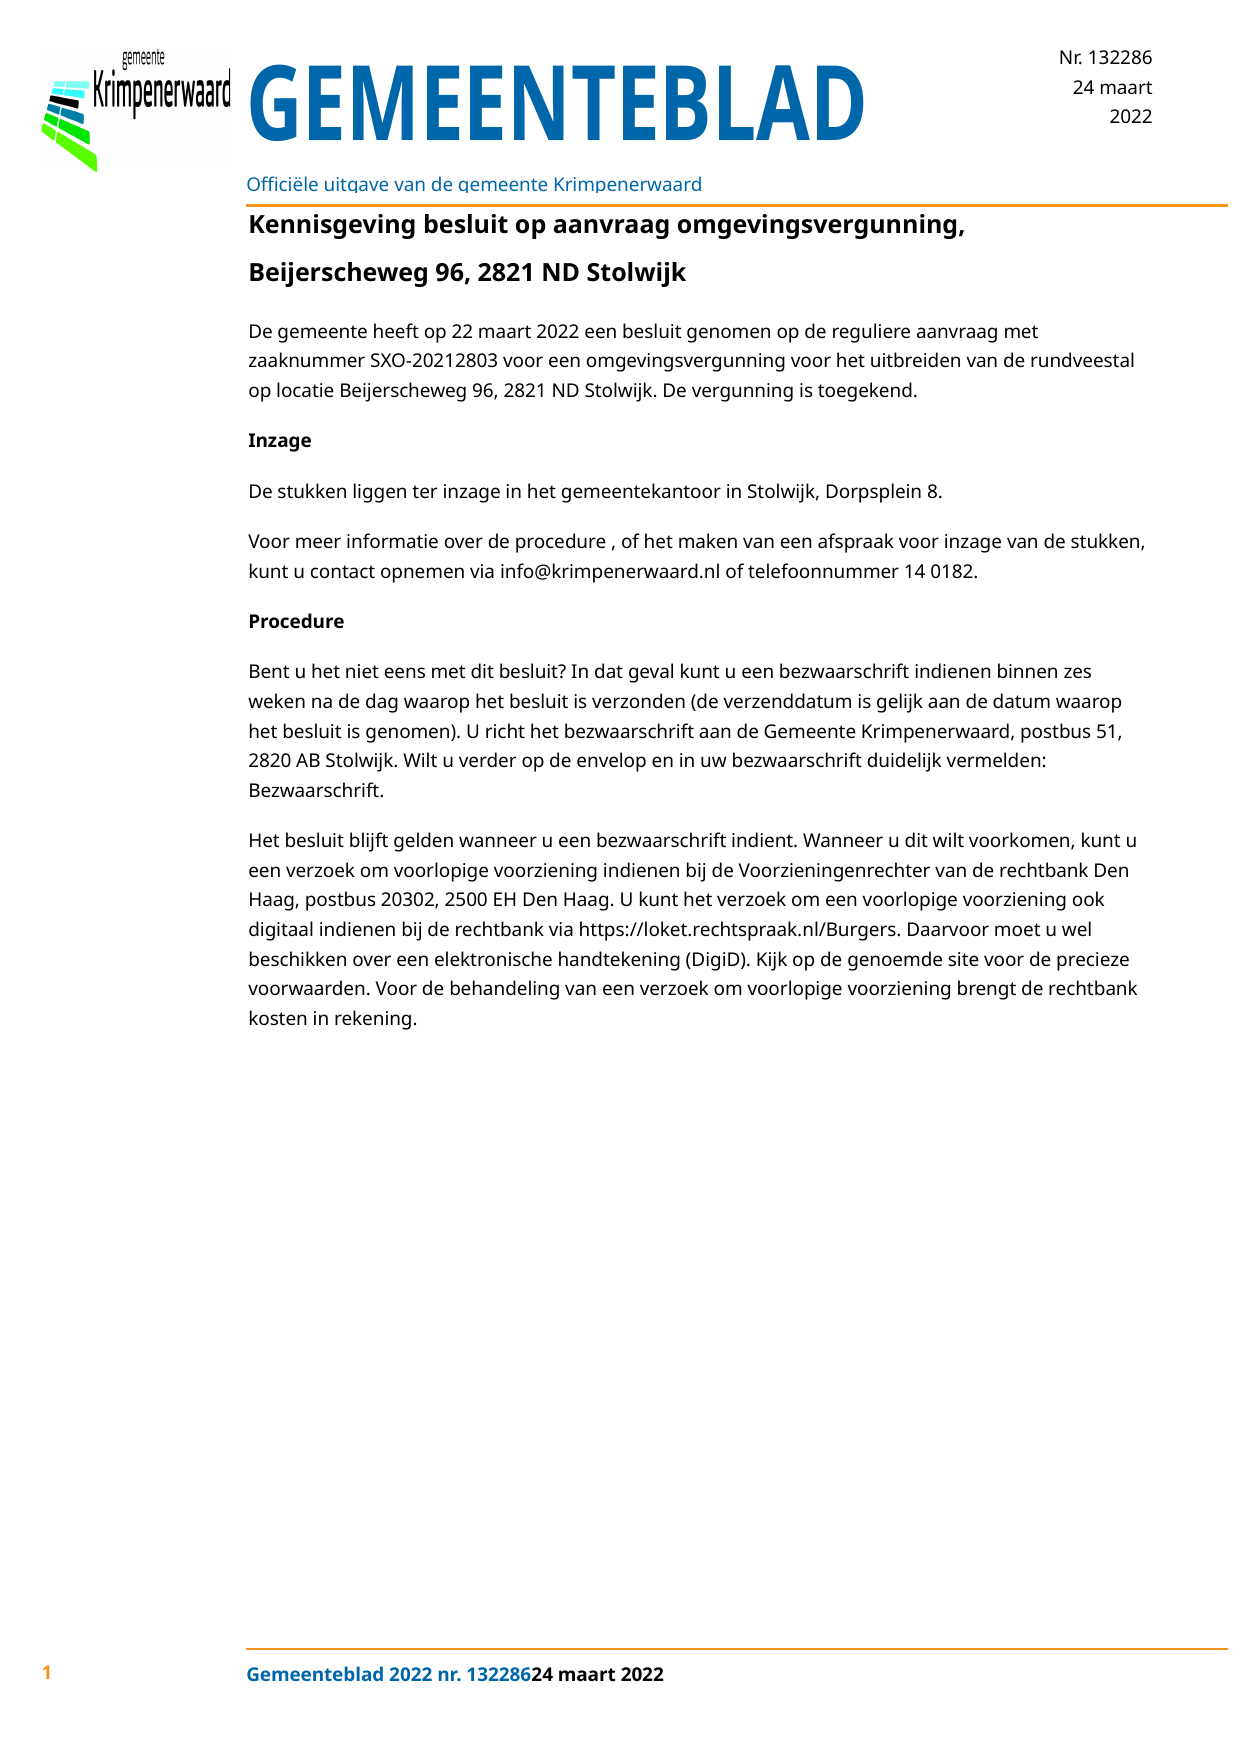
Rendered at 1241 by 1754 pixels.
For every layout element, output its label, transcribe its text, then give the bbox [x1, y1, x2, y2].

text Het besluit blijft gelden wanneer u een bezwaarschrift indient. Wanneer u dit wilt voorkomen, kunt u een verzoek om voorlopige voorziening indienen bij de Voorzieningenrechter van de rechtbank Den Haag, postbus 20302, 2500 EH Den Haag. U kunt het verzoek om een voorlopige voorziening ook digitaal indienen bij de rechtbank via https://loket.rechtspraak.nl/Burgers. Daarvoor moet u wel beschikken over een elektronische handtekening (DigiD). Kijk op de genoemde site voor de precieze voorwaarden. Voor de behandeling van een verzoek om voorlopige voorziening brengt de rechtbank kosten in rekening. [248, 827, 1152, 1031]
text Voor meer informatie over de procedure , of het maken van een afspraak voor inzage van de stukken, kunt u contact opnemen via info@krimpenerwaard.nl of telefoonnummer 14 0182. [248, 528, 1152, 584]
text Inzage [248, 427, 1152, 453]
text Kennisgeving besluit op aanvraag omgevingsvergunning, Beijerscheweg 96, 2821 ND Stolwijk [248, 207, 1152, 288]
text Bent u het niet eens met dit besluit? In dat geval kunt u een bezwaarschrift indienen binnen zes weken na de dag waarop het besluit is verzonden (de verzenddatum is gelijk aan de datum waarop het besluit is genomen). U richt het bezwaarschrift aan de Gemeente Krimpenerwaard, postbus 51, 2820 AB Stolwijk. Wilt u verder op de envelop en in uw bezwaarschrift duidelijk vermelden: Bezwaarschrift. [248, 659, 1152, 803]
text De stukken liggen ter inzage in het gemeentekantoor in Stolwijk, Dorpsplein 8. [248, 478, 1152, 504]
text De gemeente heeft op 22 maart 2022 een besluit genomen op de reguliere aanvraag met zaaknummer SXO-20212803 voor een omgevingsvergunning voor het uitbreiden van de rundveestal op locatie Beijerscheweg 96, 2821 ND Stolwijk. De vergunning is toegekend. [248, 318, 1152, 403]
picture [41, 47, 231, 172]
text Procedure [248, 608, 1152, 634]
